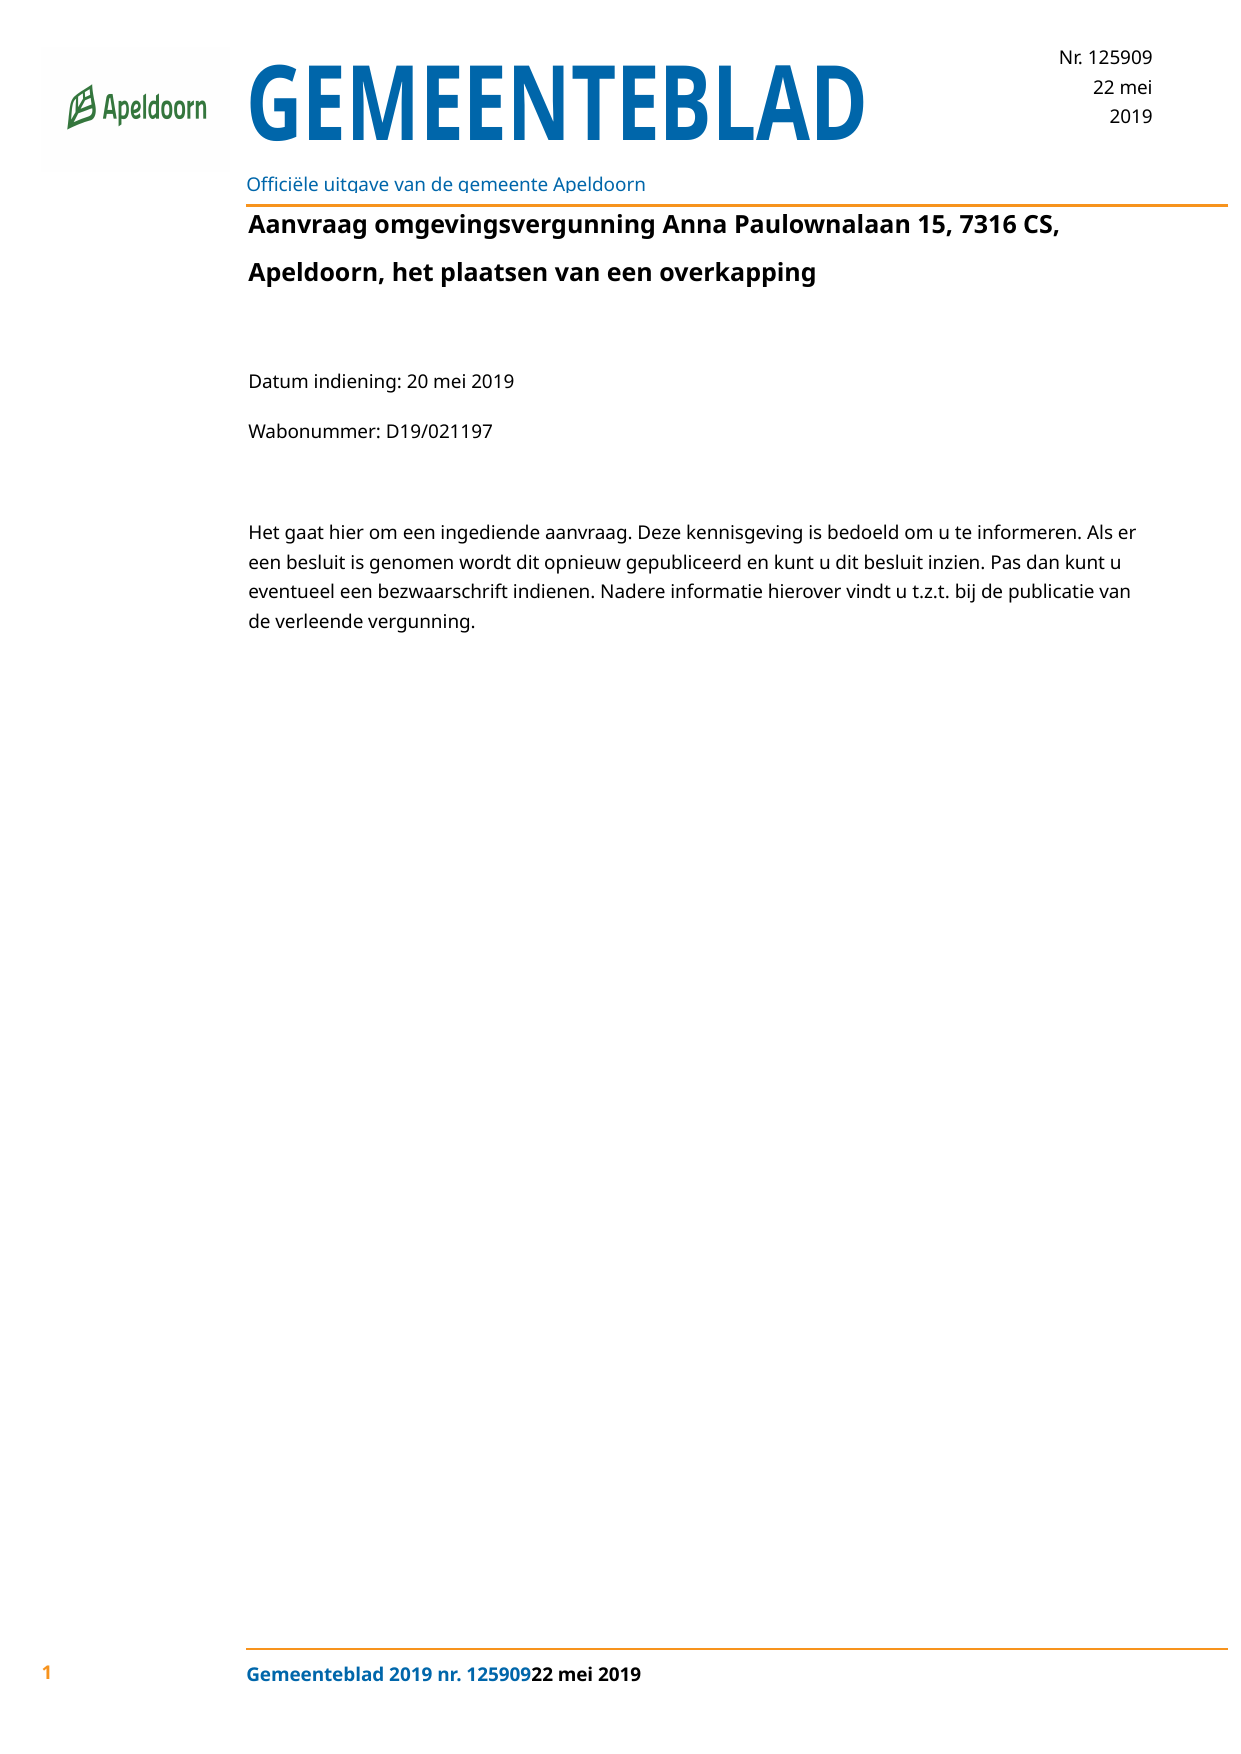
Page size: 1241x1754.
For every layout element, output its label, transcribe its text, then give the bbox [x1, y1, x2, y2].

text Aanvraag omgevingsvergunning Anna Paulownalaan 15, 7316 CS, Apeldoorn, het plaatsen van een overkapping [248, 207, 1152, 288]
text Datum indiening: 20 mei 2019 [248, 368, 1152, 394]
text Wabonummer: D19/021197 [248, 419, 1152, 444]
text Het gaat hier om een ingediende aanvraag. Deze kennisgeving is bedoeld om u te informeren. Als er een besluit is genomen wordt dit opnieuw gepubliceerd en kunt u dit besluit inzien. Pas dan kunt u eventueel een bezwaarschrift indienen. Nadere informatie hierover vindt u t.z.t. bij de publicatie van de verleende vergunning. [248, 519, 1152, 634]
picture [41, 47, 231, 172]
